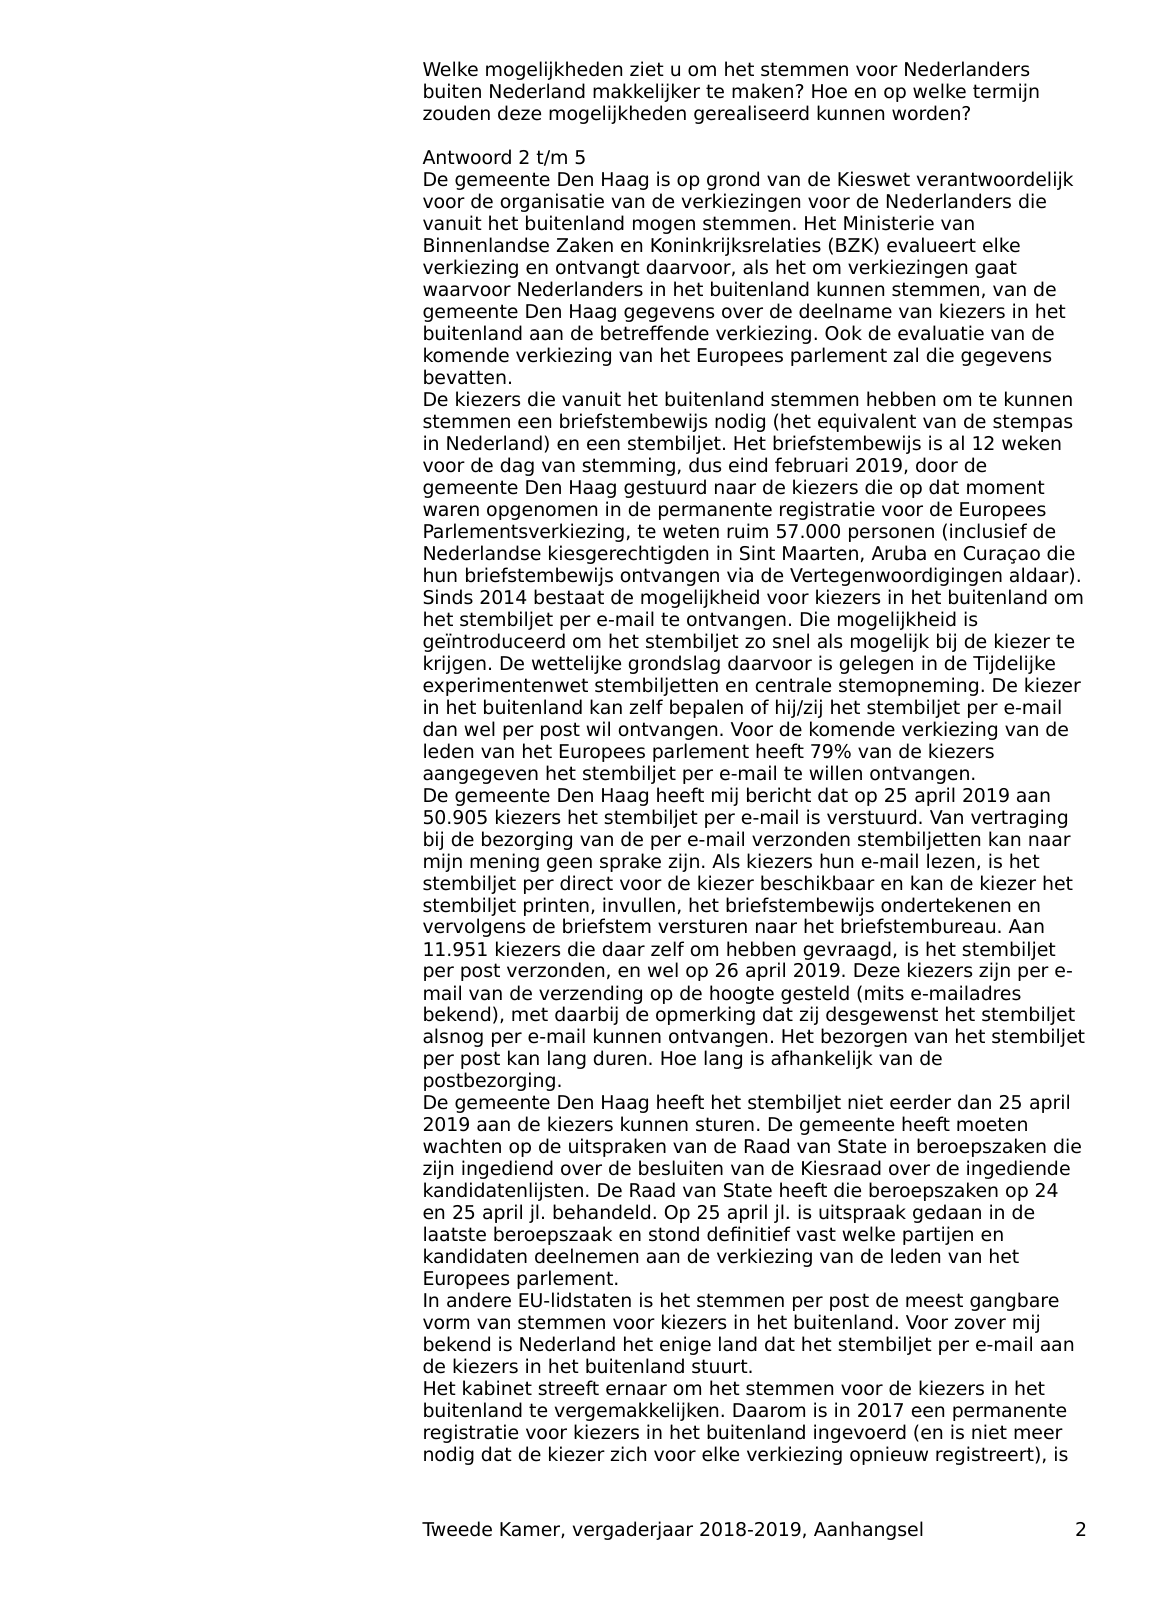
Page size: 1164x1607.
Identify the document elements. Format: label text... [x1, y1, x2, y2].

text De gemeente Den Haag heeft mij bericht dat op 25 april 2019 aan 50.905 kiezers het stembiljet per e-mail is verstuurd. Van vertraging bij de bezorging van de per e-mail verzonden stembiljetten kan naar mijn mening geen sprake zijn. Als kiezers hun e-mail lezen, is het stembiljet per direct voor de kiezer beschikbaar en kan de kiezer het stembiljet printen, invullen, het briefstembewijs ondertekenen en vervolgens de briefstem versturen naar het briefstembureau. Aan 11.951 kiezers die daar zelf om hebben gevraagd, is het stembiljet per post verzonden, en wel op 26 april 2019. Deze kiezers zijn per e-mail van de verzending op de hoogte gesteld (mits e-mailadres bekend), met daarbij de opmerking dat zij desgewenst het stembiljet alsnog per e-mail kunnen ontvangen. Het bezorgen van het stembiljet per post kan lang duren. Hoe lang is afhankelijk van de postbezorging. [422, 784, 1087, 1092]
text Sinds 2014 bestaat de mogelijkheid voor kiezers in het buitenland om het stembiljet per e-mail te ontvangen. Die mogelijkheid is geïntroduceerd om het stembiljet zo snel als mogelijk bij de kiezer te krijgen. De wettelijke grondslag daarvoor is gelegen in de Tijdelijke experimentenwet stembiljetten en centrale stemopneming. De kiezer in het buitenland kan zelf bepalen of hij/zij het stembiljet per e-mail dan wel per post wil ontvangen. Voor de komende verkiezing van de leden van het Europees parlement heeft 79% van de kiezers aangegeven het stembiljet per e-mail te willen ontvangen. [422, 587, 1087, 784]
text In andere EU-lidstaten is het stemmen per post de meest gangbare vorm van stemmen voor kiezers in het buitenland. Voor zover mij bekend is Nederland het enige land dat het stembiljet per e-mail aan de kiezers in het buitenland stuurt. [422, 1290, 1087, 1378]
text De gemeente Den Haag heeft het stembiljet niet eerder dan 25 april 2019 aan de kiezers kunnen sturen. De gemeente heeft moeten wachten op de uitspraken van de Raad van State in beroepszaken die zijn ingediend over de besluiten van de Kiesraad over de ingediende kandidatenlijsten. De Raad van State heeft die beroepszaken op 24 en 25 april jl. behandeld. Op 25 april jl. is uitspraak gedaan in de laatste beroepszaak en stond definitief vast welke partijen en kandidaten deelnemen aan de verkiezing van de leden van het Europees parlement. [422, 1092, 1087, 1290]
text Antwoord 2 t/m 5 [422, 147, 1087, 169]
text De gemeente Den Haag is op grond van de Kieswet verantwoordelijk voor de organisatie van de verkiezingen voor de Nederlanders die vanuit het buitenland mogen stemmen. Het Ministerie van Binnenlandse Zaken en Koninkrijksrelaties (BZK) evalueert elke verkiezing en ontvangt daarvoor, als het om verkiezingen gaat waarvoor Nederlanders in het buitenland kunnen stemmen, van de gemeente Den Haag gegevens over de deelname van kiezers in het buitenland aan de betreffende verkiezing. Ook de evaluatie van de komende verkiezing van het Europees parlement zal die gegevens bevatten. [422, 169, 1087, 389]
text Welke mogelijkheden ziet u om het stemmen voor Nederlanders buiten Nederland makkelijker te maken? Hoe en op welke termijn zouden deze mogelijkheden gerealiseerd kunnen worden? [422, 59, 1087, 125]
text Het kabinet streeft ernaar om het stemmen voor de kiezers in het buitenland te vergemakkelijken. Daarom is in 2017 een permanente registratie voor kiezers in het buitenland ingevoerd (en is niet meer nodig dat de kiezer zich voor elke verkiezing opnieuw registreert), is [422, 1378, 1087, 1466]
text De kiezers die vanuit het buitenland stemmen hebben om te kunnen stemmen een briefstembewijs nodig (het equivalent van de stempas in Nederland) en een stembiljet. Het briefstembewijs is al 12 weken voor de dag van stemming, dus eind februari 2019, door de gemeente Den Haag gestuurd naar de kiezers die op dat moment waren opgenomen in de permanente registratie voor de Europees Parlementsverkiezing, te weten ruim 57.000 personen (inclusief de Nederlandse kiesgerechtigden in Sint Maarten, Aruba en Curaçao die hun briefstembewijs ontvangen via de Vertegenwoordigingen aldaar). [422, 389, 1087, 587]
